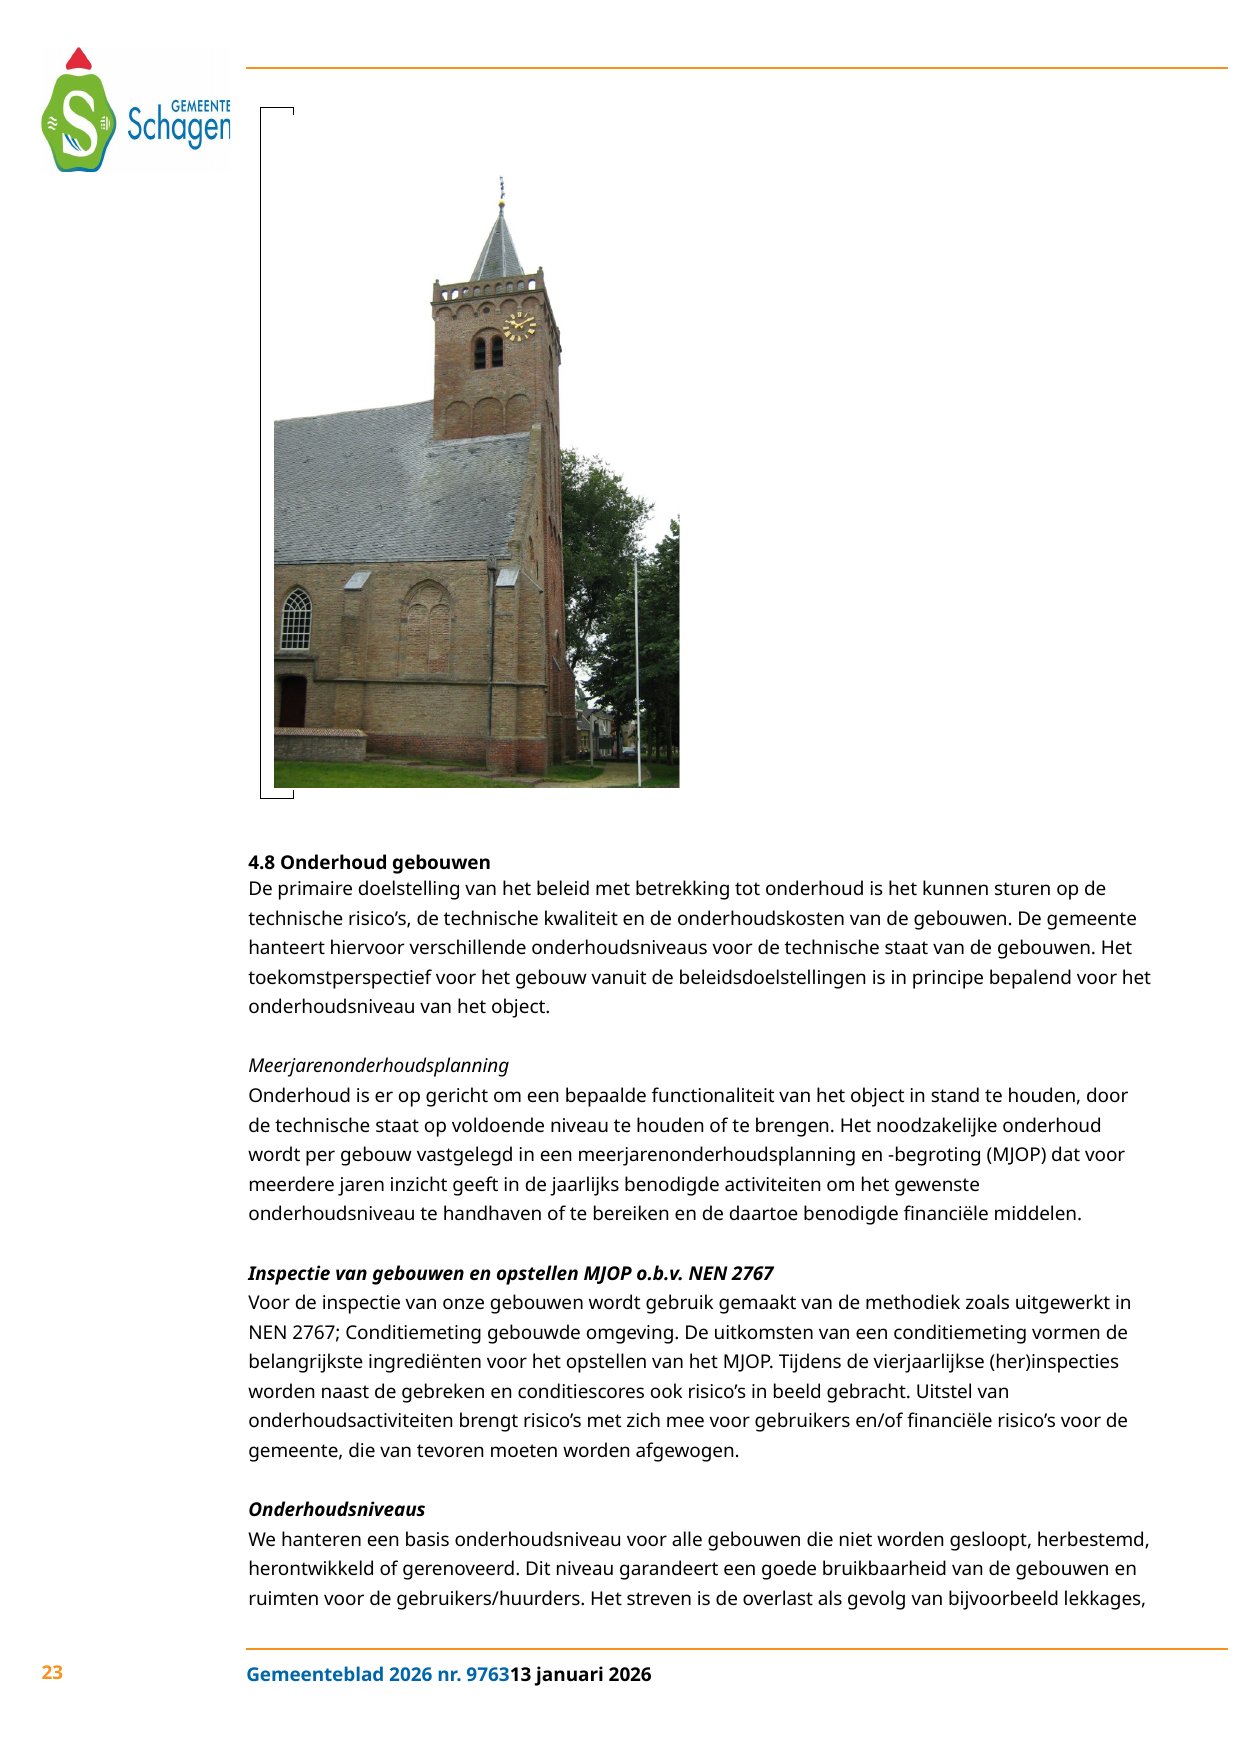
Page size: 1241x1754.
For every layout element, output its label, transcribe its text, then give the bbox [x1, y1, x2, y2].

text Inspectie van gebouwen en opstellen MJOP o.b.v. NEN 2767 [248, 1260, 1152, 1285]
text De primaire doelstelling van het beleid met betrekking tot onderhoud is het kunnen sturen op de technische risico’s, de technische kwaliteit en de onderhoudskosten van de gebouwen. De gemeente hanteert hiervoor verschillende onderhoudsniveaus voor de technische staat van de gebouwen. Het toekomstperspectief voor het gebouw vanuit de beleidsdoelstellingen is in principe bepalend voor het onderhoudsniveau van het object. [248, 875, 1152, 1019]
text Onderhoudsniveaus [248, 1496, 1152, 1522]
text Voor de inspectie van onze gebouwen wordt gebruik gemaakt van de methodiek zoals uitgewerkt in NEN 2767; Conditiemeting gebouwde omgeving. De uitkomsten van een conditiemeting vormen de belangrijkste ingrediënten voor het opstellen van het MJOP. Tijdens de vierjaarlijkse (her)inspecties worden naast de gebreken en conditiescores ook risico’s in beeld gebracht. Uitstel van onderhoudsactiviteiten brengt risico’s met zich mee voor gebruikers en/of financiële risico’s voor de gemeente, die van tevoren moeten worden afgewogen. [248, 1289, 1152, 1463]
text We hanteren een basis onderhoudsniveau voor alle gebouwen die niet worden gesloopt, herbestemd, herontwikkeld of gerenoveerd. Dit niveau garandeert een goede bruikbaarheid van de gebouwen en ruimten voor de gebruikers/huurders. Het streven is de overlast als gevolg van bijvoorbeeld lekkages, [248, 1526, 1152, 1611]
text Meerjarenonderhoudsplanning [248, 1053, 1152, 1078]
text Onderhoud is er op gericht om een bepaalde functionaliteit van het object in stand te houden, door de technische staat op voldoende niveau te houden of te brengen. Het noodzakelijke onderhoud wordt per gebouw vastgelegd in een meerjarenonderhoudsplanning en -begroting (MJOP) dat voor meerdere jaren inzicht geeft in de jaarlijks benodigde activiteiten om het gewenste onderhoudsniveau te handhaven of te bereiken en de daartoe benodigde financiële middelen. [248, 1082, 1152, 1226]
picture [41, 47, 231, 172]
picture [268, 115, 683, 790]
text 4.8 Onderhoud gebouwen [248, 849, 1152, 875]
